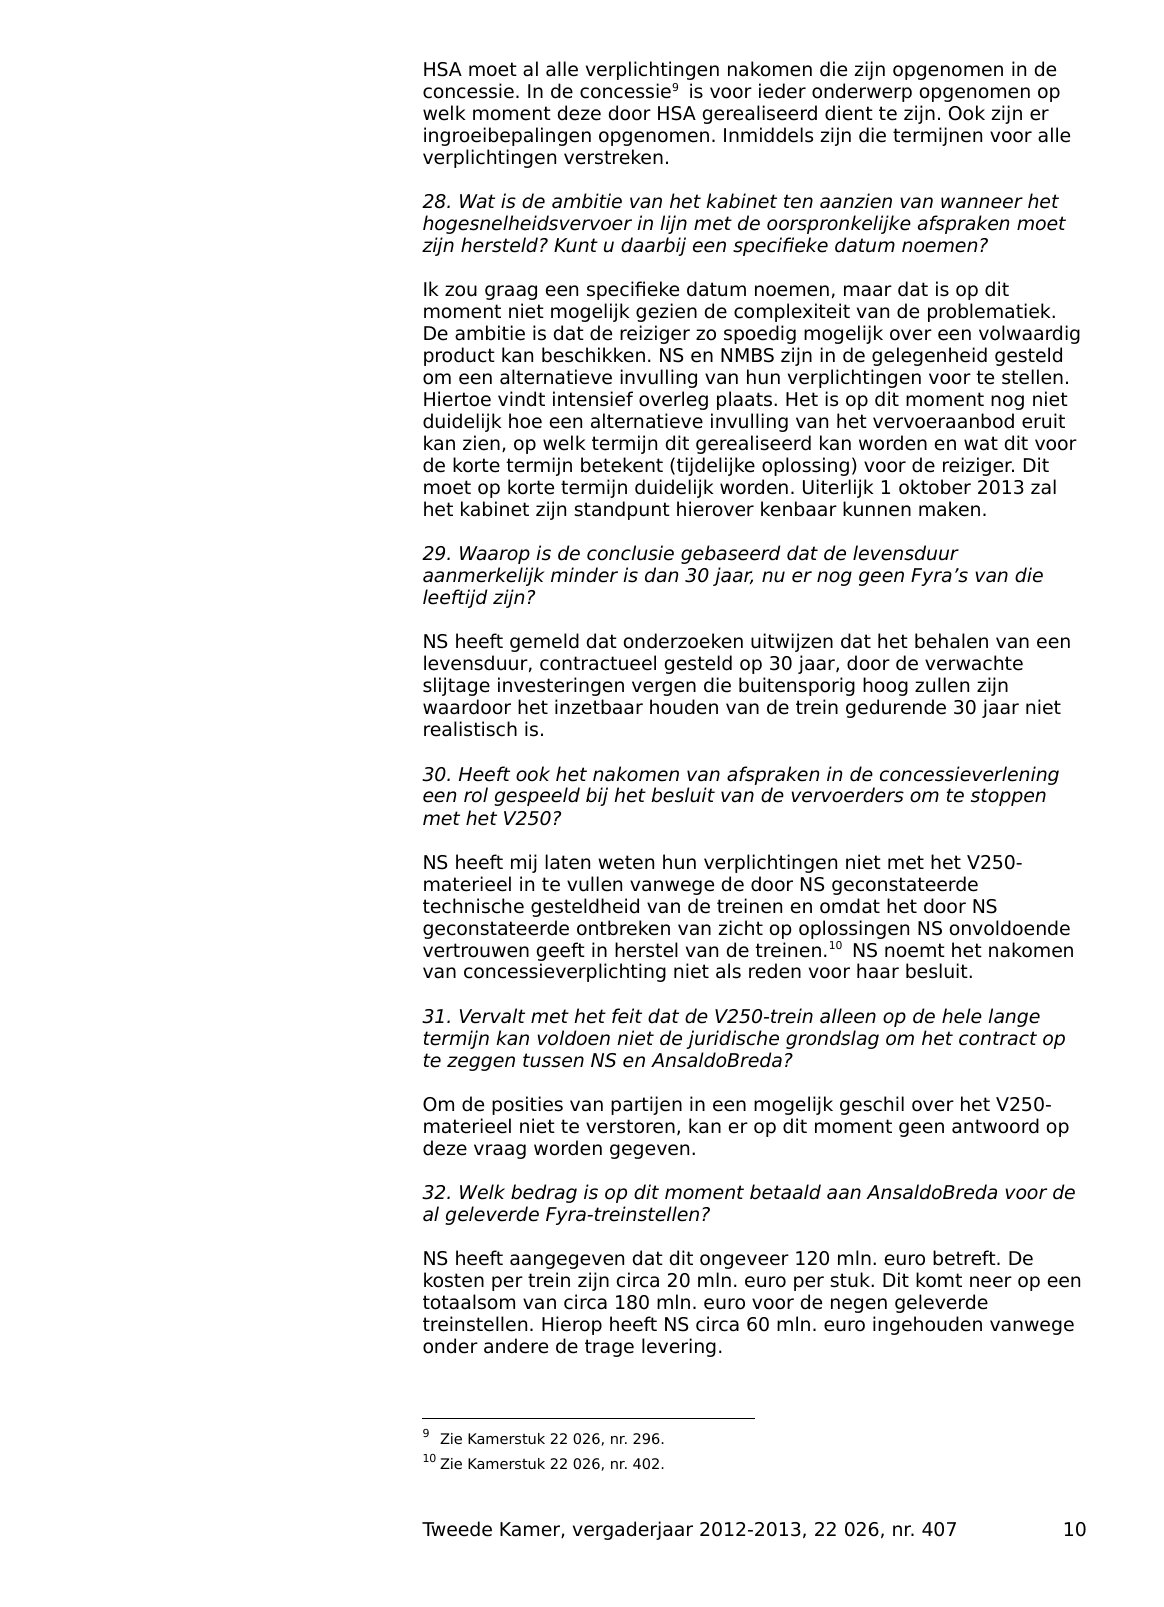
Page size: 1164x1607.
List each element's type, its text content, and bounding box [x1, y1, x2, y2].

text NS heeft gemeld dat onderzoeken uitwijzen dat het behalen van een levensduur, contractueel gesteld op 30 jaar, door de verwachte slijtage investeringen vergen die buitensporig hoog zullen zijn waardoor het inzetbaar houden van de trein gedurende 30 jaar niet realistisch is. [422, 631, 1087, 741]
text Ik zou graag een specifieke datum noemen, maar dat is op dit moment niet mogelijk gezien de complexiteit van de problematiek. De ambitie is dat de reiziger zo spoedig mogelijk over een volwaardig product kan beschikken. NS en NMBS zijn in de gelegenheid gesteld om een alternatieve invulling van hun verplichtingen voor te stellen. Hiertoe vindt intensief overleg plaats. Het is op dit moment nog niet duidelijk hoe een alternatieve invulling van het vervoeraanbod eruit kan zien, op welk termijn dit gerealiseerd kan worden en wat dit voor de korte termijn betekent (tijdelijke oplossing) voor de reiziger. Dit moet op korte termijn duidelijk worden. Uiterlijk 1 oktober 2013 zal het kabinet zijn standpunt hierover kenbaar kunnen maken. [422, 279, 1087, 521]
text 31. Vervalt met het feit dat de V250-trein alleen op de hele lange termijn kan voldoen niet de juridische grondslag om het contract op te zeggen tussen NS en AnsaldoBreda? [422, 1006, 1087, 1072]
text NS heeft aangegeven dat dit ongeveer 120 mln. euro betreft. De kosten per trein zijn circa 20 mln. euro per stuk. Dit komt neer op een totaalsom van circa 180 mln. euro voor de negen geleverde treinstellen. Hierop heeft NS circa 60 mln. euro ingehouden vanwege onder andere de trage levering. [422, 1248, 1087, 1358]
text 30. Heeft ook het nakomen van afspraken in de concessieverlening een rol gespeeld bij het besluit van de vervoerders om te stoppen met het V250? [422, 763, 1087, 829]
text Om de posities van partijen in een mogelijk geschil over het V250-materieel niet te verstoren, kan er op dit moment geen antwoord op deze vraag worden gegeven. [422, 1094, 1087, 1160]
text HSA moet al alle verplichtingen nakomen die zijn opgenomen in de concessie. In de concessie is voor ieder onderwerp opgenomen op welk moment deze door HSA gerealiseerd dient te zijn. Ook zijn er ingroeibepalingen opgenomen. Inmiddels zijn die termijnen voor alle verplichtingen verstreken. [422, 59, 1087, 169]
text NS heeft mij laten weten hun verplichtingen niet met het V250-materieel in te vullen vanwege de door NS geconstateerde technische gesteldheid van de treinen en omdat het door NS geconstateerde ontbreken van zicht op oplossingen NS onvoldoende vertrouwen geeft in herstel van de treinen. NS noemt het nakomen van concessieverplichting niet als reden voor haar besluit. [422, 852, 1087, 983]
text 32. Welk bedrag is op dit moment betaald aan AnsaldoBreda voor de al geleverde Fyra-treinstellen? [422, 1182, 1087, 1226]
text Zie Kamerstuk 22 026, nr. 402. [422, 1452, 1087, 1474]
text Zie Kamerstuk 22 026, nr. 296. [422, 1427, 1087, 1449]
text 28. Wat is de ambitie van het kabinet ten aanzien van wanneer het hogesnelheidsvervoer in lijn met de oorspronkelijke afspraken moet zijn hersteld? Kunt u daarbij een specifieke datum noemen? [422, 191, 1087, 257]
text 29. Waarop is de conclusie gebaseerd dat de levensduur aanmerkelijk minder is dan 30 jaar, nu er nog geen Fyra’s van die leeftijd zijn? [422, 543, 1087, 609]
